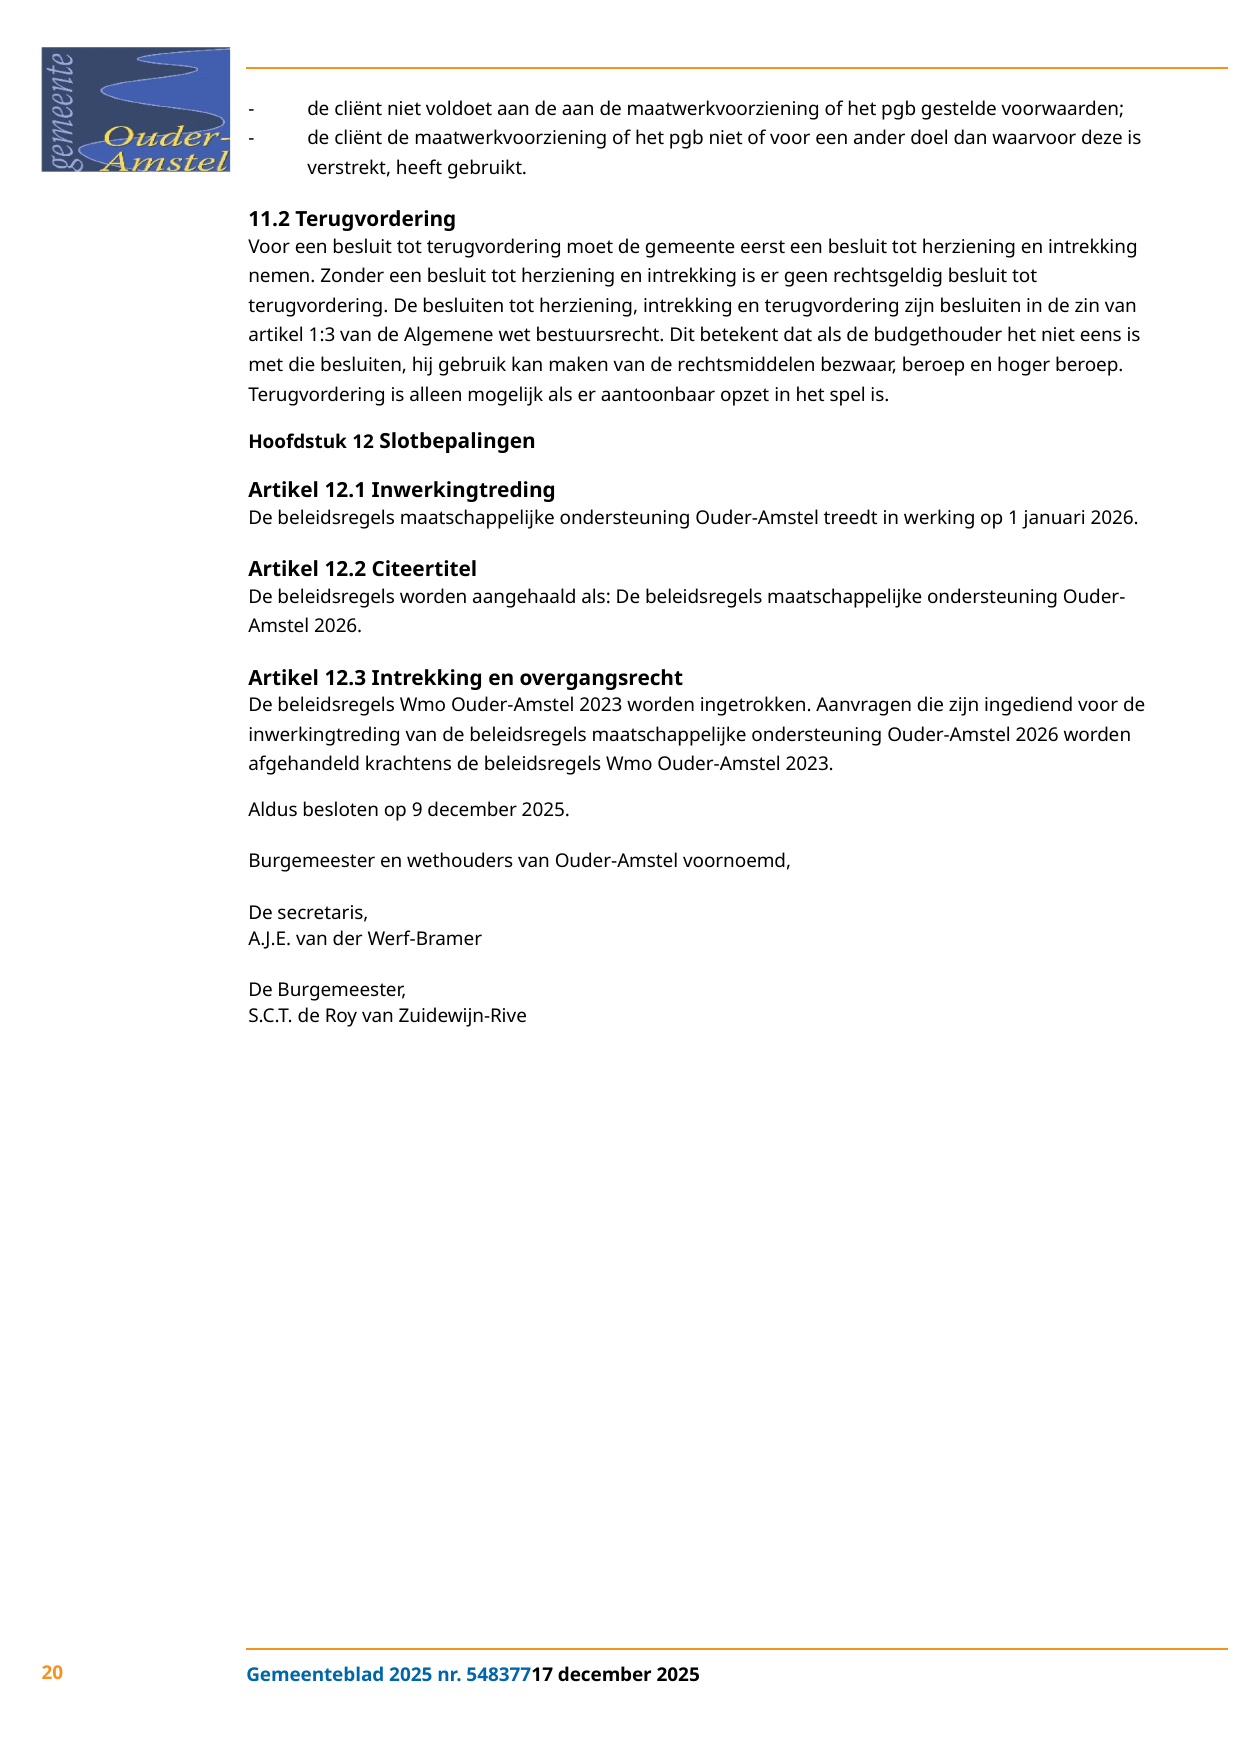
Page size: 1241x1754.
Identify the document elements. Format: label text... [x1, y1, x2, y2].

text Hoofdstuk 12 Slotbepalingen [248, 426, 1152, 455]
text Burgemeester en wethouders van Ouder-Amstel voornoemd, [248, 848, 1152, 873]
list de cliënt de maatwerkvoorziening of het pgb niet of voor een ander doel dan waarvoor deze is verstrekt, heeft gebruikt. [248, 124, 1152, 180]
text S.C.T. de Roy van Zuidewijn-Rive [248, 1002, 1152, 1028]
text Artikel 12.3 Intrekking en overgangsrecht [248, 663, 1152, 691]
text De beleidsregels Wmo Ouder-Amstel 2023 worden ingetrokken. Aanvragen die zijn ingediend voor de inwerkingtreding van de beleidsregels maatschappelijke ondersteuning Ouder-Amstel 2026 worden afgehandeld krachtens de beleidsregels Wmo Ouder-Amstel 2023. [248, 691, 1152, 776]
list de cliënt niet voldoet aan de aan de maatwerkvoorziening of het pgb gestelde voorwaarden; [248, 95, 1152, 121]
text Voor een besluit tot terugvordering moet de gemeente eerst een besluit tot herziening en intrekking nemen. Zonder een besluit tot herziening en intrekking is er geen rechtsgeldig besluit tot terugvordering. De besluiten tot herziening, intrekking en terugvordering zijn besluiten in de zin van artikel 1:3 van de Algemene wet bestuursrecht. Dit betekent dat als de budgethouder het niet eens is met die besluiten, hij gebruik kan maken van de rechtsmiddelen bezwaar, beroep en hoger beroep. Terugvordering is alleen mogelijk als er aantoonbaar opzet in het spel is. [248, 233, 1152, 406]
text Artikel 12.1 Inwerkingtreding [248, 476, 1152, 504]
text De Burgemeester, [248, 976, 1152, 1002]
text Artikel 12.2 Citeertitel [248, 554, 1152, 583]
picture [41, 47, 231, 172]
text De secretaris, [248, 899, 1152, 925]
text 11.2 Terugvordering [248, 204, 1152, 233]
text Aldus besloten op 9 december 2025. [248, 796, 1152, 822]
text De beleidsregels maatschappelijke ondersteuning Ouder-Amstel treedt in werking op 1 januari 2026. [248, 504, 1152, 530]
text A.J.E. van der Werf-Bramer [248, 925, 1152, 951]
text De beleidsregels worden aangehaald als: De beleidsregels maatschappelijke ondersteuning Ouder-Amstel 2026. [248, 583, 1152, 638]
